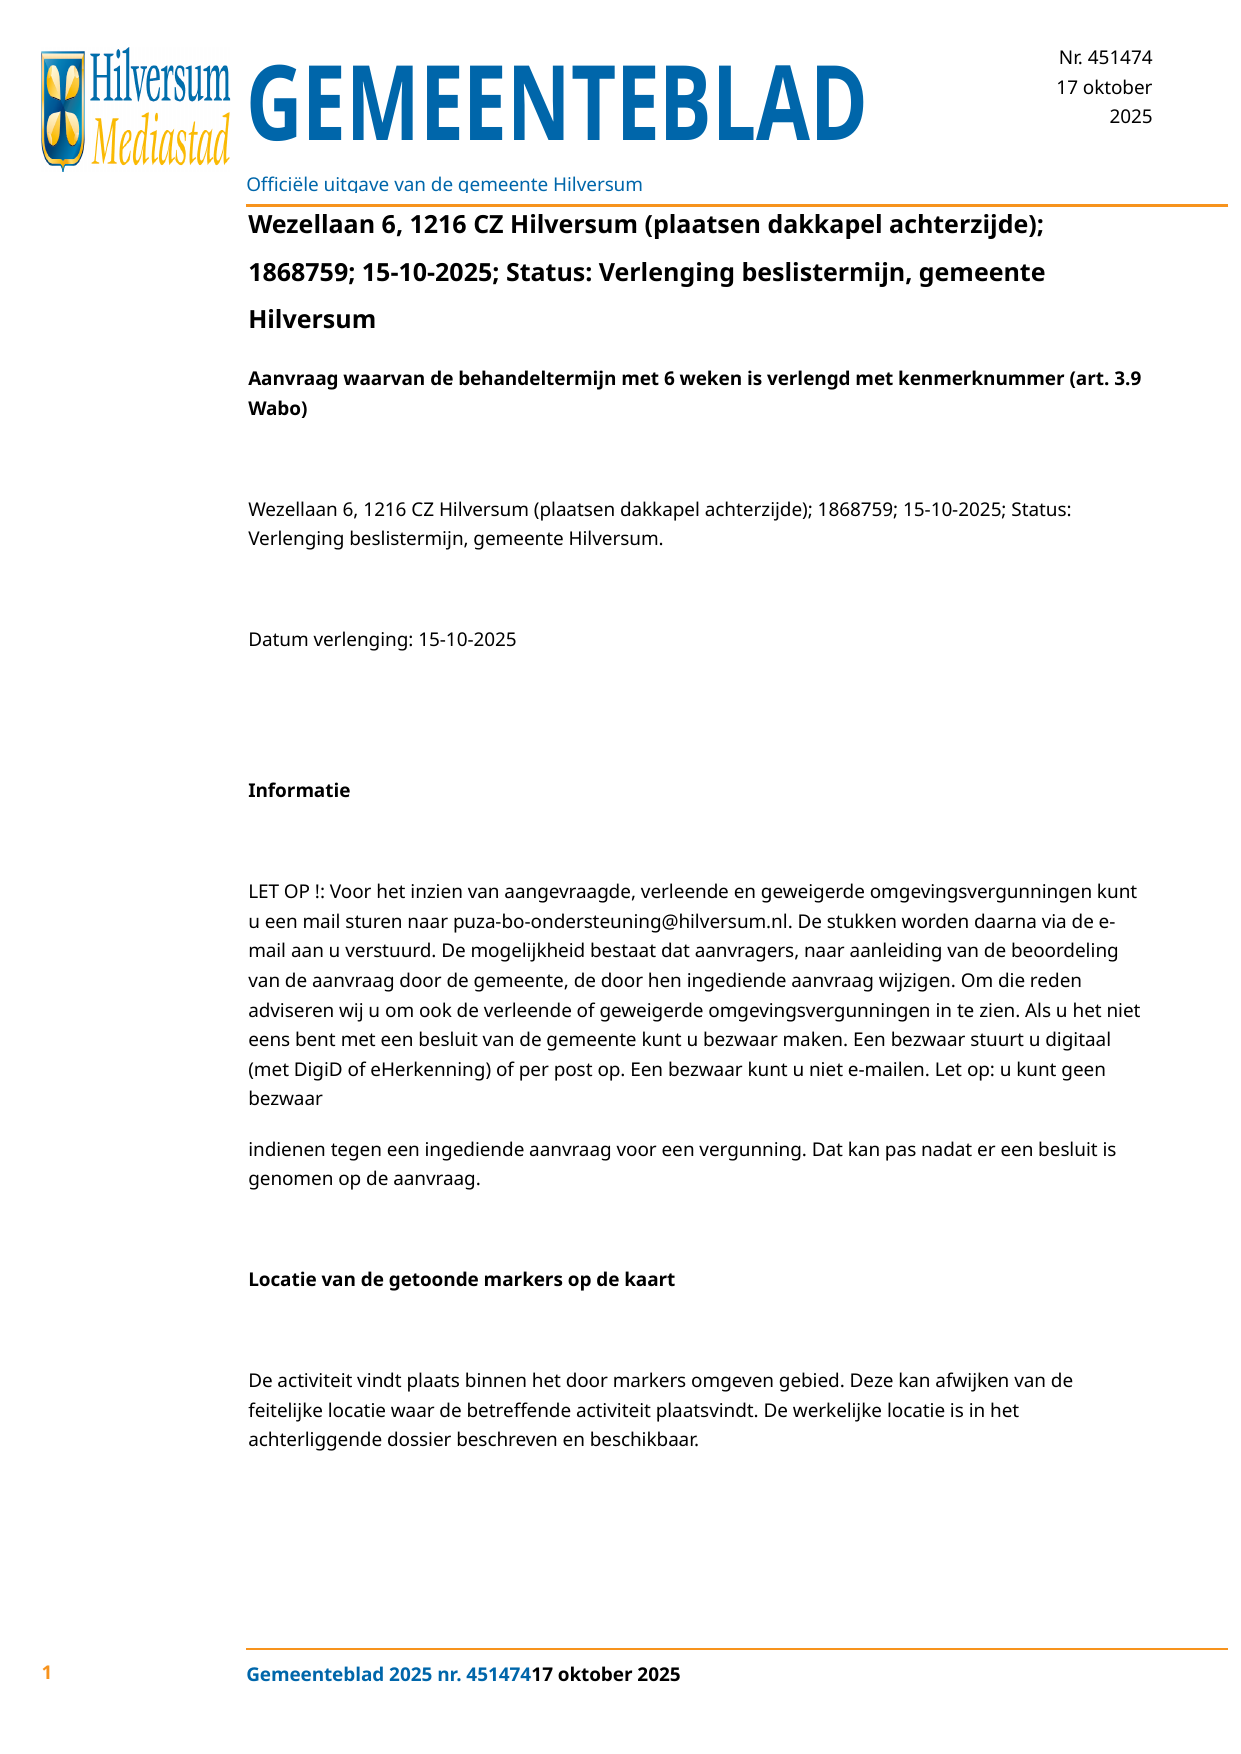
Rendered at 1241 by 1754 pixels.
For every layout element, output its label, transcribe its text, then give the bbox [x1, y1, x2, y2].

text Datum verlenging: 15-10-2025 [248, 626, 1152, 652]
picture [41, 47, 231, 172]
text Aanvraag waarvan de behandeltermijn met 6 weken is verlengd met kenmerknummer (art. 3.9 Wabo) [248, 366, 1152, 421]
text Locatie van de getoonde markers op de kaart [248, 1266, 1152, 1292]
text Wezellaan 6, 1216 CZ Hilversum (plaatsen dakkapel achterzijde); 1868759; 15-10-2025; Status: Verlenging beslistermijn, gemeente Hilversum. [248, 496, 1152, 551]
text Wezellaan 6, 1216 CZ Hilversum (plaatsen dakkapel achterzijde); 1868759; 15-10-2025; Status: Verlenging beslistermijn, gemeente Hilversum [248, 207, 1152, 336]
text LET OP !: Voor het inzien van aangevraagde, verleende en geweigerde omgevingsvergunningen kunt u een mail sturen naar puza-bo-ondersteuning@hilversum.nl. De stukken worden daarna via de e-mail aan u verstuurd. De mogelijkheid bestaat dat aanvragers, naar aanleiding van de beoordeling van de aanvraag door de gemeente, de door hen ingediende aanvraag wijzigen. Om die reden adviseren wij u om ook de verleende of geweigerde omgevingsvergunningen in te zien. Als u het niet eens bent met een besluit van de gemeente kunt u bezwaar maken. Een bezwaar stuurt u digitaal (met DigiD of eHerkenning) of per post op. Een bezwaar kunt u niet e-mailen. Let op: u kunt geen bezwaar [248, 878, 1152, 1111]
text Informatie [248, 778, 1152, 803]
text indienen tegen een ingediende aanvraag voor een vergunning. Dat kan pas nadat er een besluit is genomen op de aanvraag. [248, 1136, 1152, 1191]
text De activiteit vindt plaats binnen het door markers omgeven gebied. Deze kan afwijken van de feitelijke locatie waar de betreffende activiteit plaatsvindt. De werkelijke locatie is in het achterliggende dossier beschreven en beschikbaar. [248, 1367, 1152, 1452]
